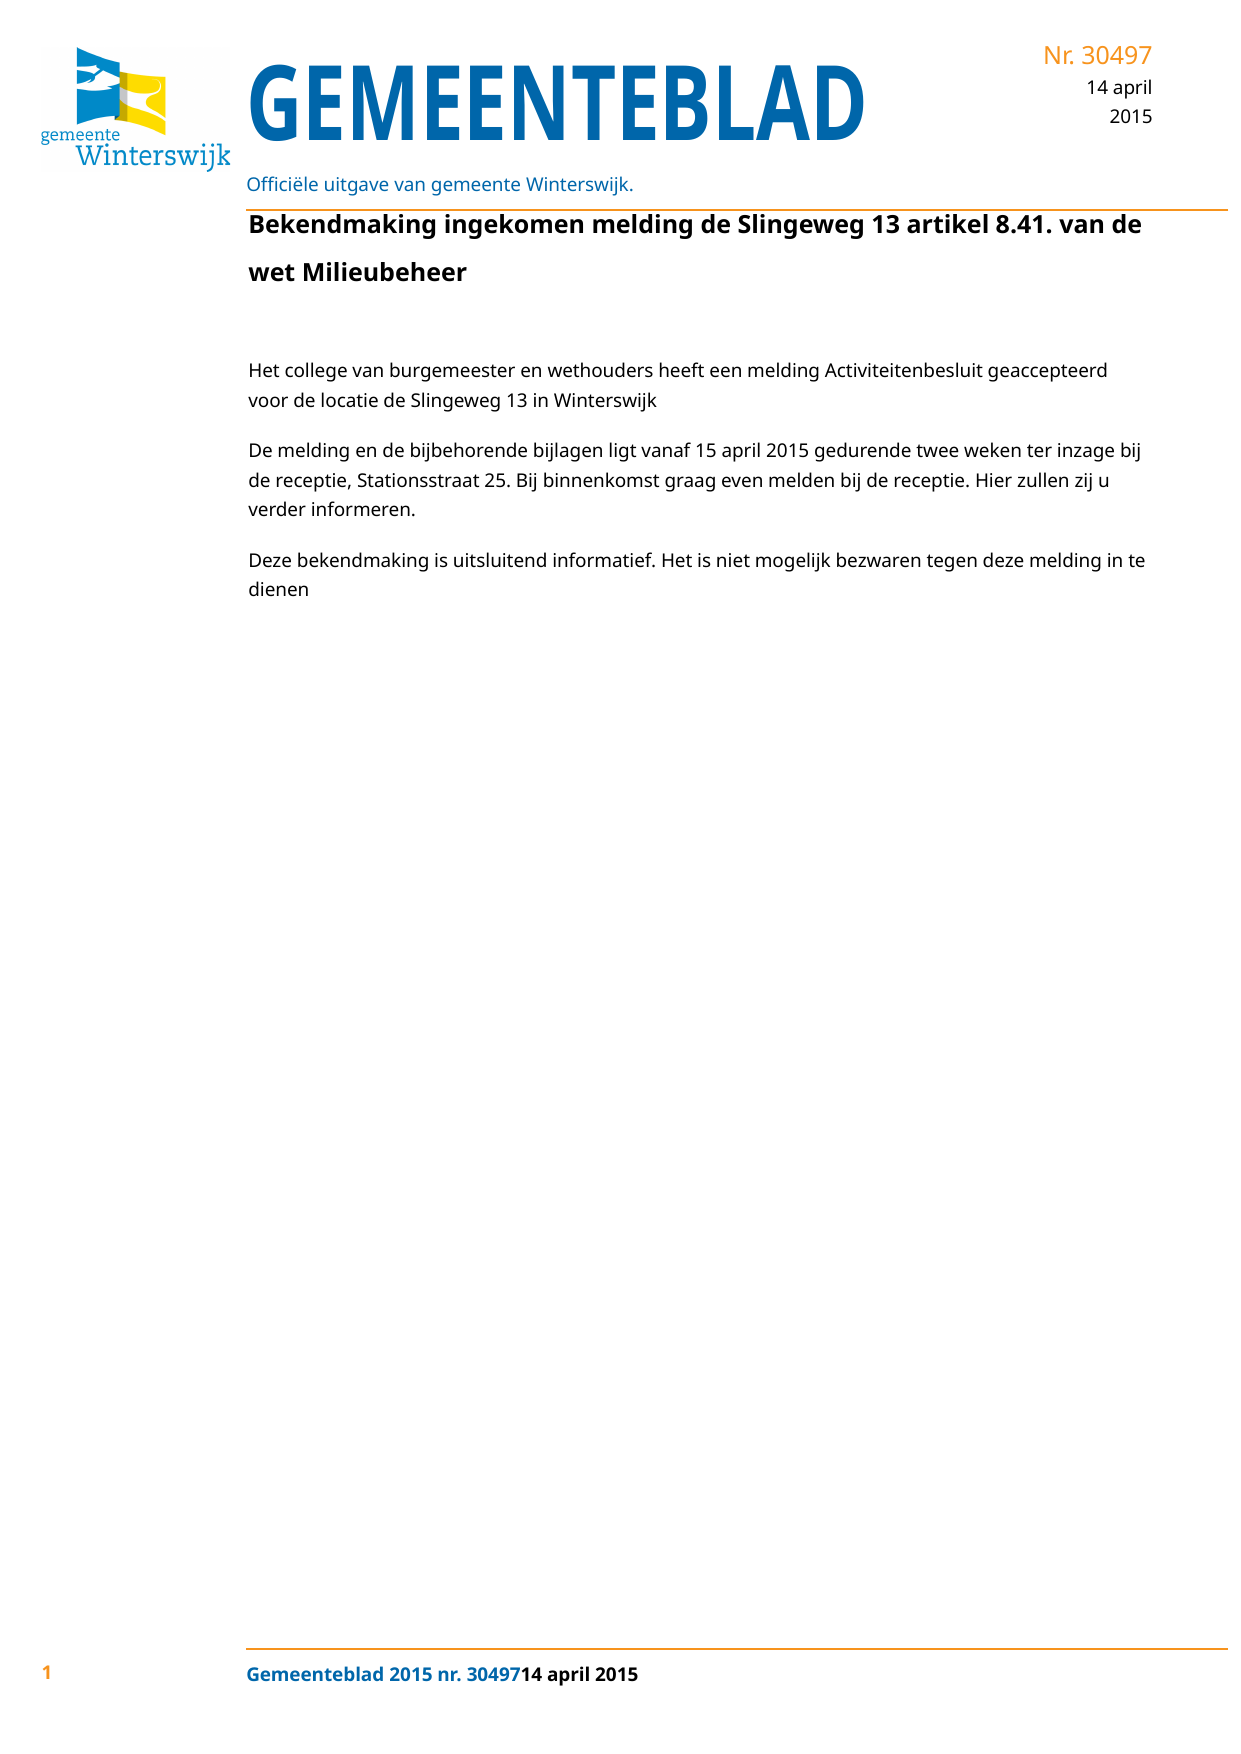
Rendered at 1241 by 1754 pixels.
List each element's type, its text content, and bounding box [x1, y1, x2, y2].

text Bekendmaking ingekomen melding de Slingeweg 13 artikel 8.41. van de wet Milieubeheer [248, 211, 1152, 288]
picture [41, 47, 231, 172]
text Het college van burgemeester en wethouders heeft een melding Activiteitenbesluit geaccepteerd voor de locatie de Slingeweg 13 in Winterswijk [248, 357, 1152, 412]
text Deze bekendmaking is uitsluitend informatief. Het is niet mogelijk bezwaren tegen deze melding in te dienen [248, 547, 1152, 602]
text De melding en de bijbehorende bijlagen ligt vanaf 15 april 2015 gedurende twee weken ter inzage bij de receptie, Stationsstraat 25. Bij binnenkomst graag even melden bij de receptie. Hier zullen zij u verder informeren. [248, 437, 1152, 522]
picture [225, 153, 231, 162]
